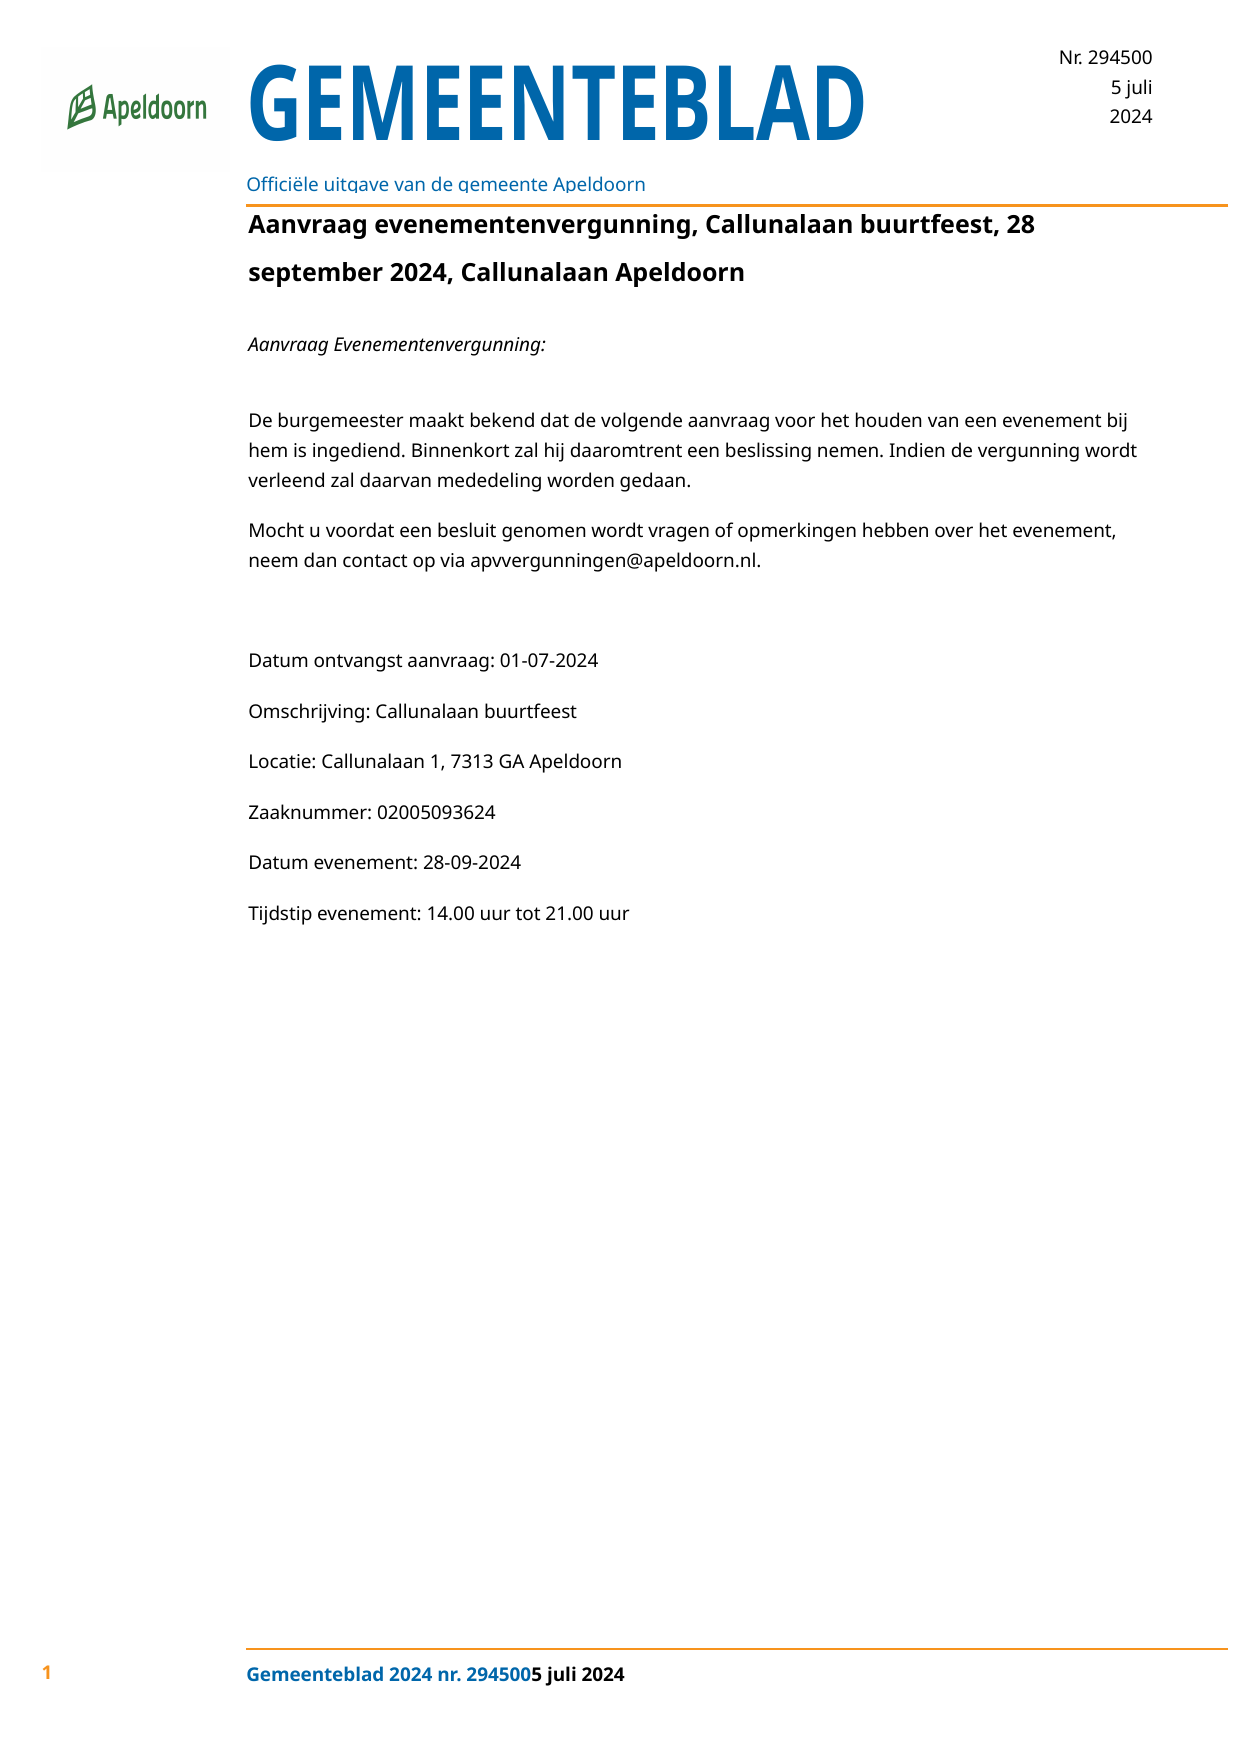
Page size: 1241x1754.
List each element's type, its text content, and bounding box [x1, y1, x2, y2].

text Mocht u voordat een besluit genomen wordt vragen of opmerkingen hebben over het evenement, neem dan contact op via apvvergunningen@apeldoorn.nl. [248, 517, 1152, 572]
text Zaaknummer: 02005093624 [248, 799, 1152, 824]
text De burgemeester maakt bekend dat de volgende aanvraag voor het houden van een evenement bij hem is ingediend. Binnenkort zal hij daaromtrent een beslissing nemen. Indien de vergunning wordt verleend zal daarvan mededeling worden gedaan. [248, 408, 1152, 492]
text Locatie: Callunalaan 1, 7313 GA Apeldoorn [248, 748, 1152, 774]
text Aanvraag evenementenvergunning, Callunalaan buurtfeest, 28 september 2024, Callunalaan Apeldoorn [248, 207, 1152, 288]
text Datum ontvangst aanvraag: 01-07-2024 [248, 648, 1152, 673]
text Datum evenement: 28-09-2024 [248, 849, 1152, 875]
picture [41, 47, 231, 172]
text Omschrijving: Callunalaan buurtfeest [248, 698, 1152, 724]
text Aanvraag Evenementenvergunning: [248, 331, 1152, 357]
text Tijdstip evenement: 14.00 uur tot 21.00 uur [248, 900, 1152, 925]
